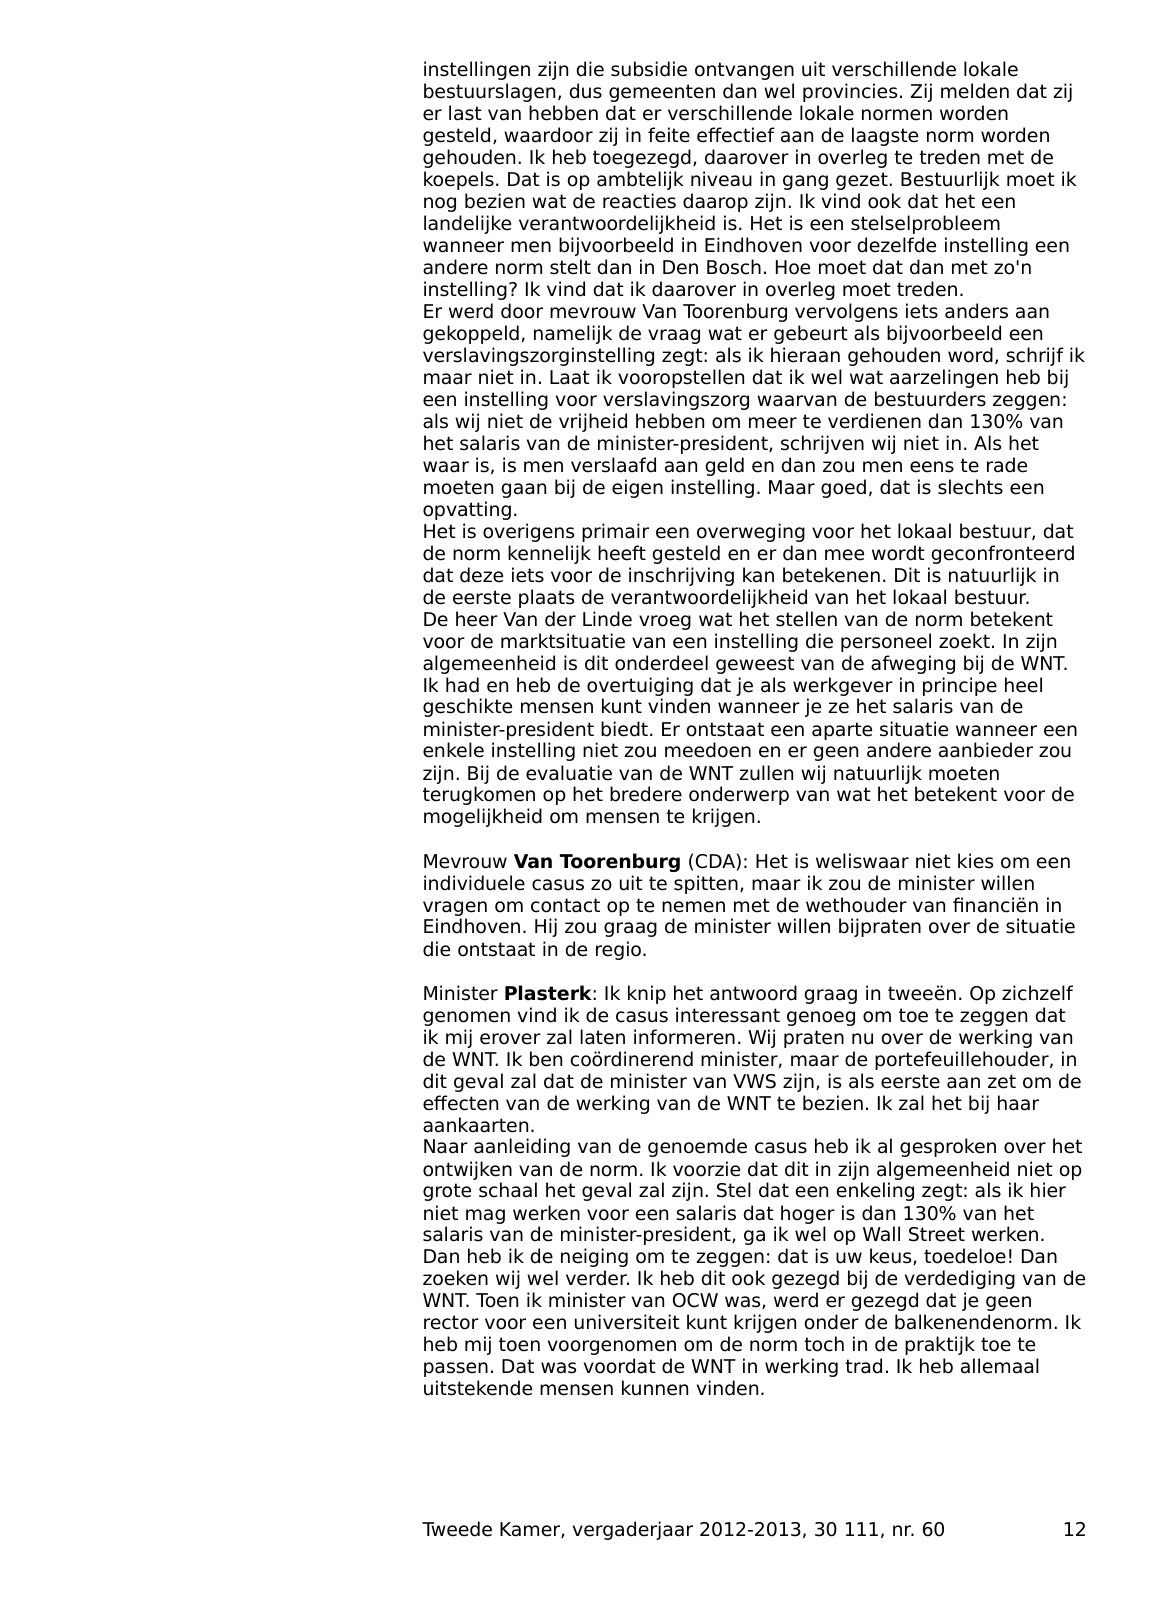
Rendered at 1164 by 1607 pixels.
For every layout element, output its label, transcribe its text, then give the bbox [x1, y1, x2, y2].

text Mevrouw Van Toorenburg (CDA): Het is weliswaar niet kies om een individuele casus zo uit te spitten, maar ik zou de minister willen vragen om contact op te nemen met de wethouder van financiën in Eindhoven. Hij zou graag de minister willen bijpraten over de situatie die ontstaat in de regio. [422, 851, 1087, 960]
text Naar aanleiding van de genoemde casus heb ik al gesproken over het ontwijken van de norm. Ik voorzie dat dit in zijn algemeenheid niet op grote schaal het geval zal zijn. Stel dat een enkeling zegt: als ik hier niet mag werken voor een salaris dat hoger is dan 130% van het salaris van de minister-president, ga ik wel op Wall Street werken. Dan heb ik de neiging om te zeggen: dat is uw keus, toedeloe! Dan zoeken wij wel verder. Ik heb dit ook gezegd bij de verdediging van de WNT. Toen ik minister van OCW was, werd er gezegd dat je geen rector voor een universiteit kunt krijgen onder de balkenendenorm. Ik heb mij toen voorgenomen om de norm toch in de praktijk toe te passen. Dat was voordat de WNT in werking trad. Ik heb allemaal uitstekende mensen kunnen vinden. [422, 1136, 1087, 1400]
text Minister Plasterk: Ik knip het antwoord graag in tweeën. Op zichzelf genomen vind ik de casus interessant genoeg om toe te zeggen dat ik mij erover zal laten informeren. Wij praten nu over de werking van de WNT. Ik ben coördinerend minister, maar de portefeuillehouder, in dit geval zal dat de minister van VWS zijn, is als eerste aan zet om de effecten van de werking van de WNT te bezien. Ik zal het bij haar aankaarten. [422, 983, 1087, 1136]
text instellingen zijn die subsidie ontvangen uit verschillende lokale bestuurslagen, dus gemeenten dan wel provincies. Zij melden dat zij er last van hebben dat er verschillende lokale normen worden gesteld, waardoor zij in feite effectief aan de laagste norm worden gehouden. Ik heb toegezegd, daarover in overleg te treden met de koepels. Dat is op ambtelijk niveau in gang gezet. Bestuurlijk moet ik nog bezien wat de reacties daarop zijn. Ik vind ook dat het een landelijke verantwoordelijkheid is. Het is een stelselprobleem wanneer men bijvoorbeeld in Eindhoven voor dezelfde instelling een andere norm stelt dan in Den Bosch. Hoe moet dat dan met zo'n instelling? Ik vind dat ik daarover in overleg moet treden. [422, 59, 1087, 301]
text Het is overigens primair een overweging voor het lokaal bestuur, dat de norm kennelijk heeft gesteld en er dan mee wordt geconfronteerd dat deze iets voor de inschrijving kan betekenen. Dit is natuurlijk in de eerste plaats de verantwoordelijkheid van het lokaal bestuur. [422, 521, 1087, 608]
text De heer Van der Linde vroeg wat het stellen van de norm betekent voor de marktsituatie van een instelling die personeel zoekt. In zijn algemeenheid is dit onderdeel geweest van de afweging bij de WNT. Ik had en heb de overtuiging dat je als werkgever in principe heel geschikte mensen kunt vinden wanneer je ze het salaris van de minister-president biedt. Er ontstaat een aparte situatie wanneer een enkele instelling niet zou meedoen en er geen andere aanbieder zou zijn. Bij de evaluatie van de WNT zullen wij natuurlijk moeten terugkomen op het bredere onderwerp van wat het betekent voor de mogelijkheid om mensen te krijgen. [422, 608, 1087, 828]
text Er werd door mevrouw Van Toorenburg vervolgens iets anders aan gekoppeld, namelijk de vraag wat er gebeurt als bijvoorbeeld een verslavingszorginstelling zegt: als ik hieraan gehouden word, schrijf ik maar niet in. Laat ik vooropstellen dat ik wel wat aarzelingen heb bij een instelling voor verslavingszorg waarvan de bestuurders zeggen: als wij niet de vrijheid hebben om meer te verdienen dan 130% van het salaris van de minister-president, schrijven wij niet in. Als het waar is, is men verslaafd aan geld en dan zou men eens te rade moeten gaan bij de eigen instelling. Maar goed, dat is slechts een opvatting. [422, 301, 1087, 521]
